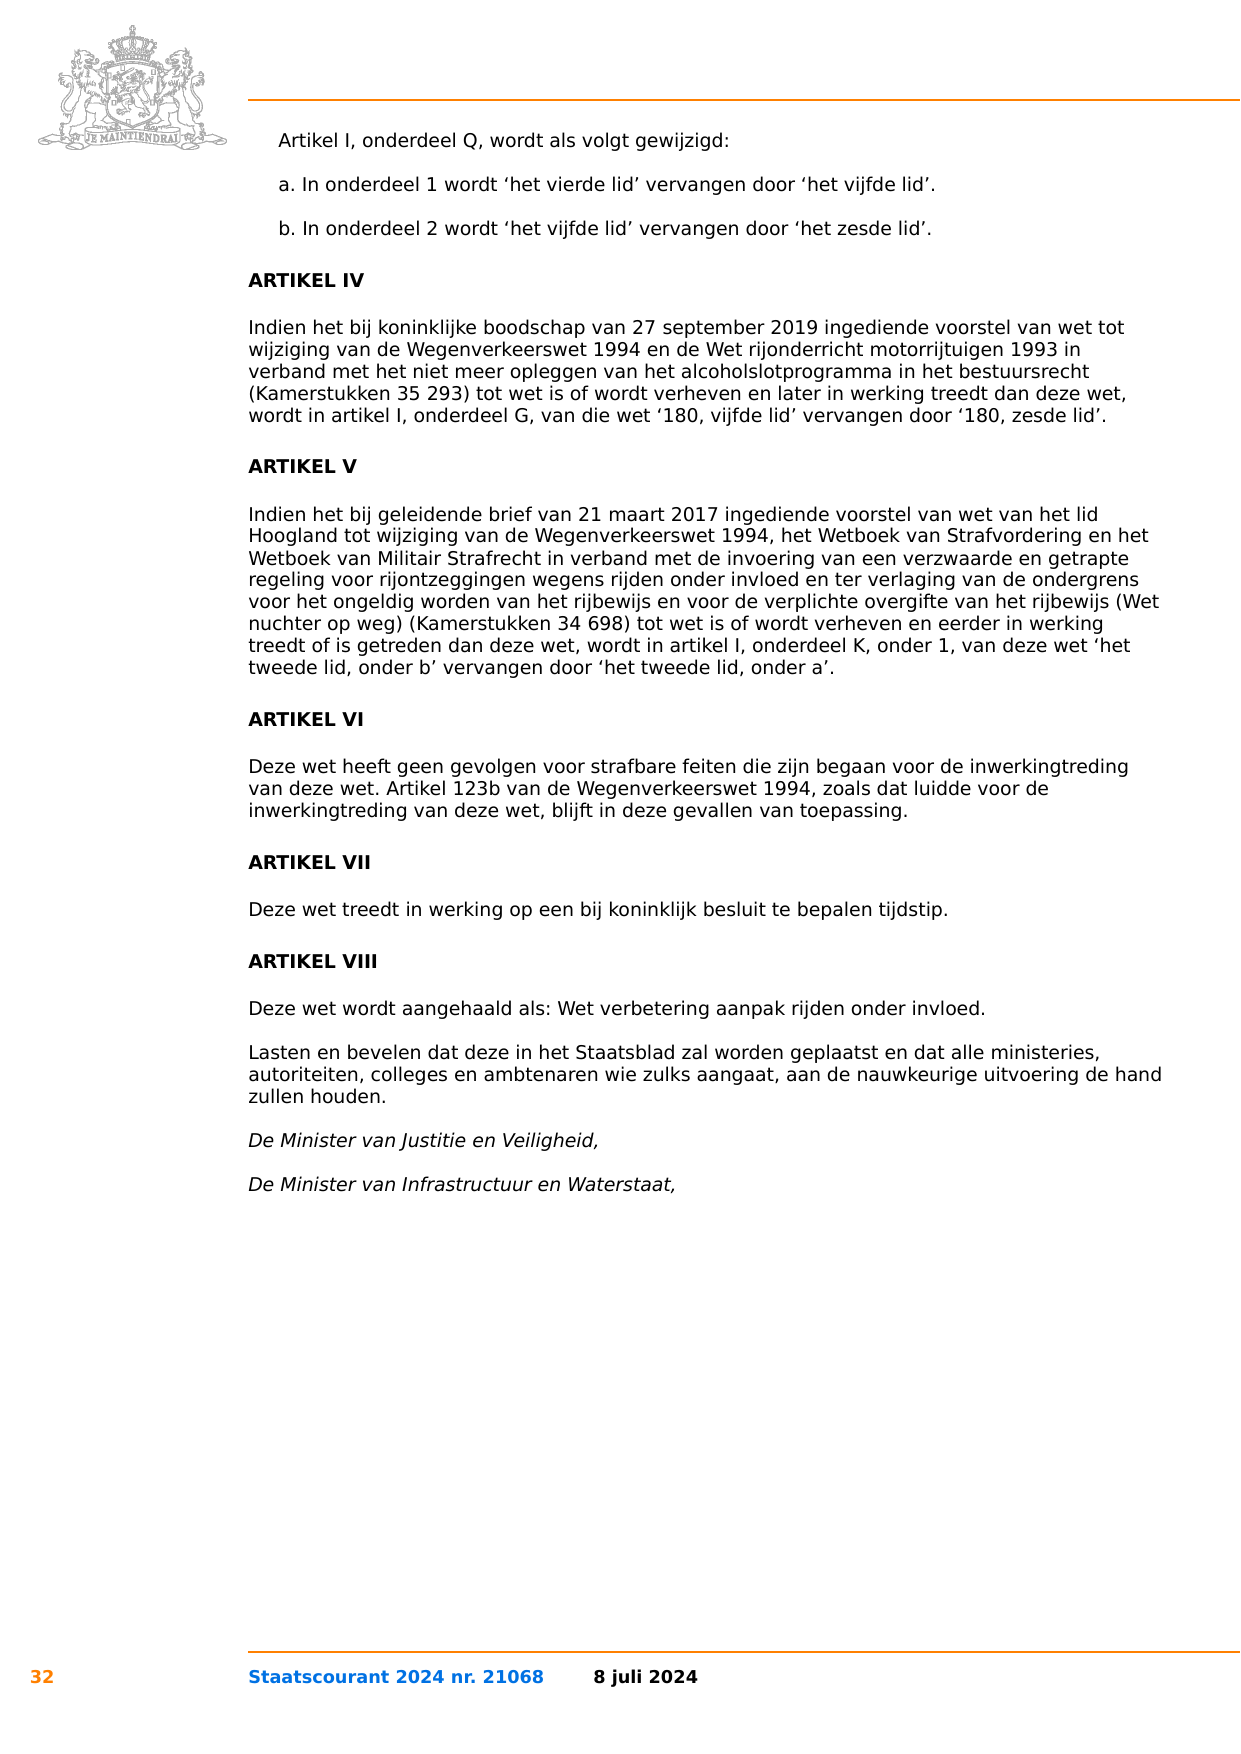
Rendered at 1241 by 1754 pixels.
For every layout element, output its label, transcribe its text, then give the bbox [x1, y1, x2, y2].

subtitle ARTIKEL VII [248, 852, 1163, 874]
subtitle ARTIKEL V [248, 456, 1163, 478]
text Deze wet heeft geen gevolgen voor strafbare feiten die zijn begaan voor de inwerkingtreding van deze wet. Artikel 123b van de Wegenverkeerswet 1994, zoals dat luidde voor de inwerkingtreding van deze wet, blijft in deze gevallen van toepassing. [248, 756, 1163, 822]
subtitle ARTIKEL VIII [248, 951, 1163, 973]
text De Minister van Justitie en Veiligheid, [248, 1130, 1163, 1152]
text Artikel I, onderdeel Q, wordt als volgt gewijzigd: [278, 130, 1163, 152]
text Lasten en bevelen dat deze in het Staatsblad zal worden geplaatst en dat alle ministeries, autoriteiten, colleges en ambtenaren wie zulks aangaat, aan de nauwkeurige uitvoering de hand zullen houden. [248, 1042, 1163, 1108]
text Indien het bij koninklijke boodschap van 27 september 2019 ingediende voorstel van wet tot wijziging van de Wegenverkeerswet 1994 en de Wet rijonderricht motorrijtuigen 1993 in verband met het niet meer opleggen van het alcoholslotprogramma in het bestuursrecht (Kamerstukken 35 293) tot wet is of wordt verheven en later in werking treedt dan deze wet, wordt in artikel I, onderdeel G, van die wet ‘180, vijfde lid’ vervangen door ‘180, zesde lid’. [248, 317, 1163, 426]
subtitle ARTIKEL VI [248, 709, 1163, 731]
picture [38, 25, 227, 150]
text a. In onderdeel 1 wordt ‘het vierde lid’ vervangen door ‘het vijfde lid’. [278, 174, 1163, 196]
text De Minister van Infrastructuur en Waterstaat, [248, 1174, 1163, 1196]
text Deze wet treedt in werking op een bij koninklijk besluit te bepalen tijdstip. [248, 899, 1163, 921]
subtitle ARTIKEL IV [248, 269, 1163, 292]
text Deze wet wordt aangehaald als: Wet verbetering aanpak rijden onder invloed. [248, 998, 1163, 1020]
text Indien het bij geleidende brief van 21 maart 2017 ingediende voorstel van wet van het lid Hoogland tot wijziging van de Wegenverkeerswet 1994, het Wetboek van Strafvordering en het Wetboek van Militair Strafrecht in verband met de invoering van een verzwaarde en getrapte regeling voor rijontzeggingen wegens rijden onder invloed en ter verlaging van de ondergrens voor het ongeldig worden van het rijbewijs en voor de verplichte overgifte van het rijbewijs (Wet nuchter op weg) (Kamerstukken 34 698) tot wet is of wordt verheven en eerder in werking treedt of is getreden dan deze wet, wordt in artikel I, onderdeel K, onder 1, van deze wet ‘het tweede lid, onder b’ vervangen door ‘het tweede lid, onder a’. [248, 503, 1163, 679]
text b. In onderdeel 2 wordt ‘het vijfde lid’ vervangen door ‘het zesde lid’. [278, 218, 1163, 239]
